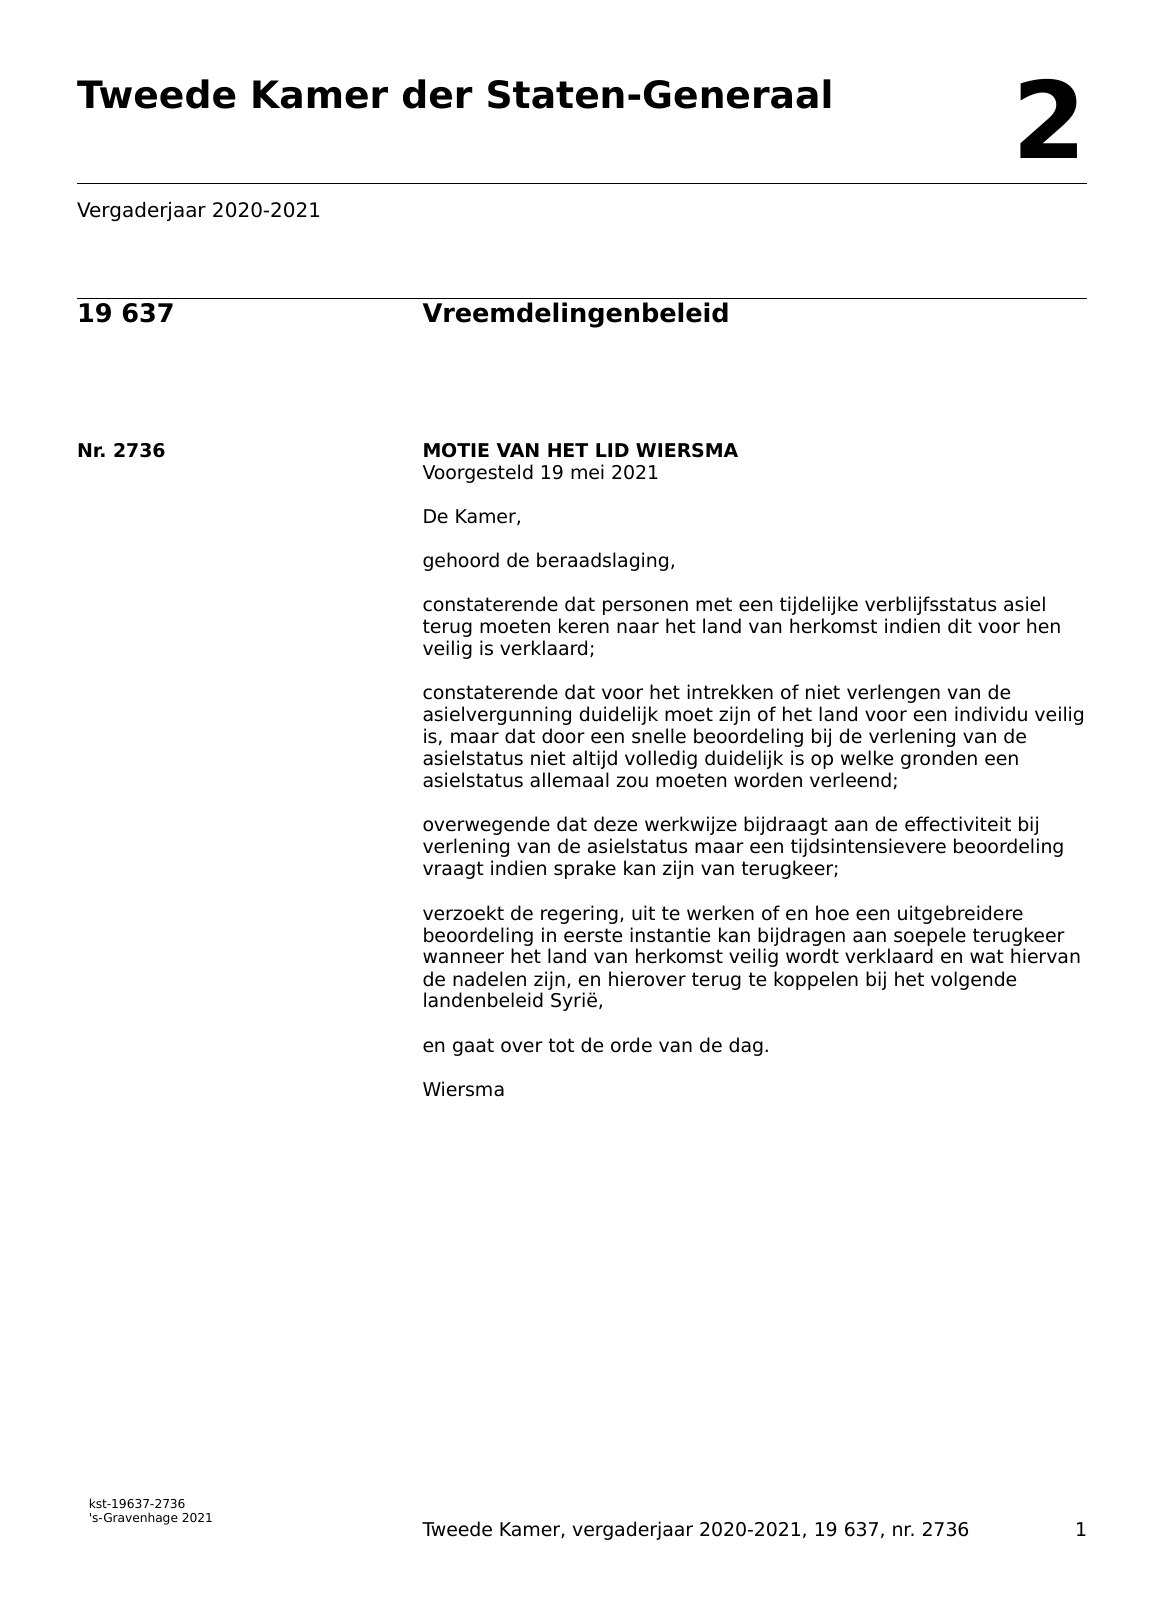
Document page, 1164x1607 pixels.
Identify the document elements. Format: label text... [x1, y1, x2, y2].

text en gaat over tot de orde van de dag. [422, 1034, 1087, 1057]
text overwegende dat deze werkwijze bijdraagt aan de effectiviteit bij verlening van de asielstatus maar een tijdsintensievere beoordeling vraagt indien sprake kan zijn van terugkeer; [422, 814, 1087, 880]
text kst-19637-2736 [88, 1497, 323, 1511]
text De Kamer, [422, 506, 1087, 528]
subtitle Nr. 2736 MOTIE VAN HET LID WIERSMA [77, 440, 1087, 462]
text Voorgesteld 19 mei 2021 [422, 462, 1087, 484]
subtitle 19 637 Vreemdelingenbeleid [77, 299, 1087, 329]
text Wiersma [422, 1079, 1087, 1101]
text constaterende dat voor het intrekken of niet verlengen van de asielvergunning duidelijk moet zijn of het land voor een individu veilig is, maar dat door een snelle beoordeling bij de verlening van de asielstatus niet altijd volledig duidelijk is op welke gronden een asielstatus allemaal zou moeten worden verleend; [422, 682, 1087, 792]
text 's-Gravenhage 2021 [88, 1511, 323, 1525]
table_header Tweede Kamer der Staten-Generaal [77, 59, 886, 183]
table_cell Vergaderjaar 2020-2021 [77, 184, 1087, 298]
text constaterende dat personen met een tijdelijke verblijfsstatus asiel terug moeten keren naar het land van herkomst indien dit voor hen veilig is verklaard; [422, 594, 1087, 660]
text verzoekt de regering, uit te werken of en hoe een uitgebreidere beoordeling in eerste instantie kan bijdragen aan soepele terugkeer wanneer het land van herkomst veilig wordt verklaard en wat hiervan de nadelen zijn, en hierover terug te koppelen bij het volgende landenbeleid Syrië, [422, 902, 1087, 1012]
table_header 2 [886, 59, 1087, 183]
text gehoord de beraadslaging, [422, 550, 1087, 572]
